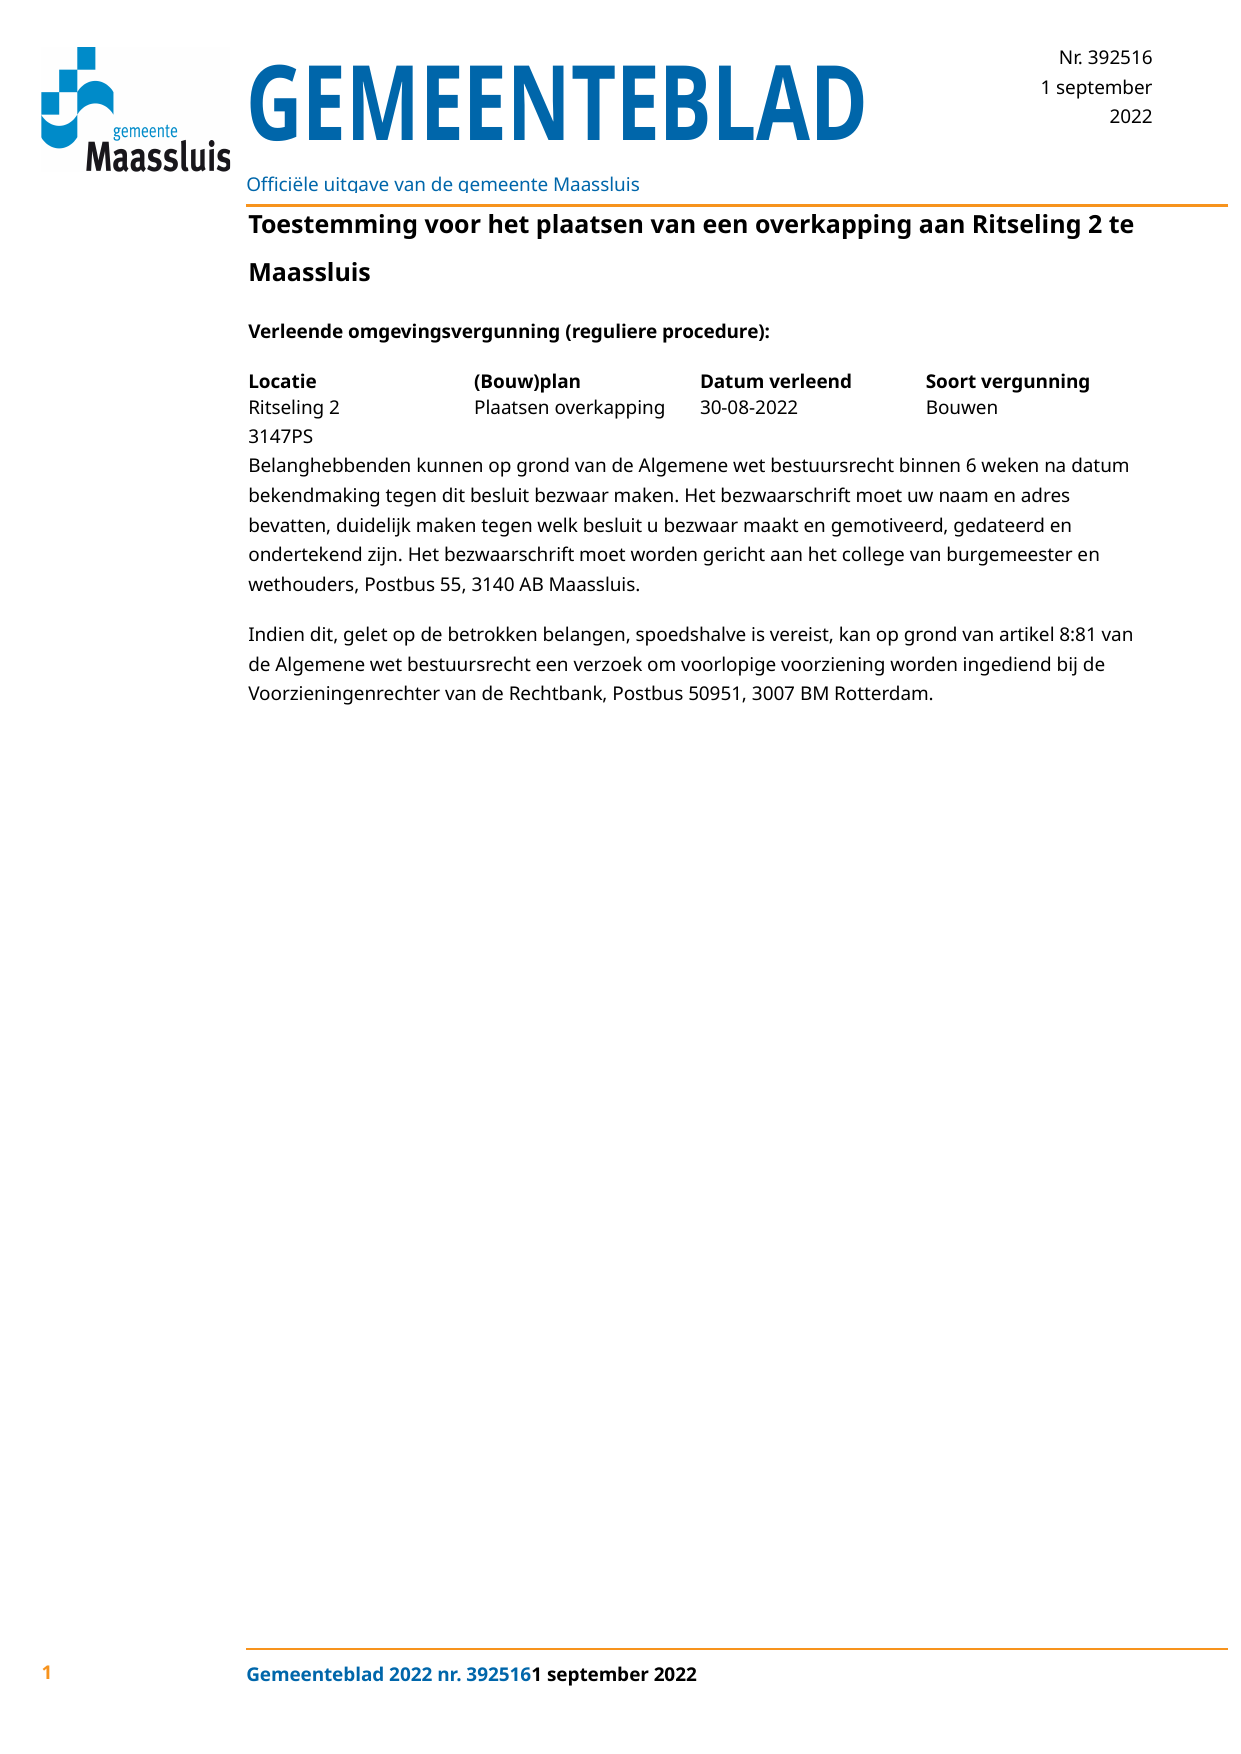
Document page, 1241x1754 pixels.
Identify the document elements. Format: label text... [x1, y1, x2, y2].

picture [41, 47, 77, 92]
picture [41, 47, 231, 172]
text Belanghebbenden kunnen op grond van de Algemene wet bestuursrecht binnen 6 weken na datum bekendmaking tegen dit besluit bezwaar maken. Het bezwaarschrift moet uw naam en adres bevatten, duidelijk maken tegen welk besluit u bezwaar maakt en gemotiveerd, gedateerd en ondertekend zijn. Het bezwaarschrift moet worden gericht aan het college van burgemeester en wethouders, Postbus 55, 3140 AB Maassluis. [248, 453, 1152, 597]
text Indien dit, gelet op de betrokken belangen, spoedshalve is vereist, kan op grond van artikel 8:81 van de Algemene wet bestuursrecht een verzoek om voorlopige voorziening worden ingediend bij de Voorzieningenrechter van de Rechtbank, Postbus 50951, 3007 BM Rotterdam. [248, 621, 1152, 706]
table_header Datum verleend [700, 369, 926, 394]
table_header Soort vergunning [926, 369, 1152, 394]
text Verleende omgevingsvergunning (reguliere procedure): [248, 318, 1152, 344]
table_cell Plaatsen overkapping [474, 394, 700, 449]
table_cell 30-08-2022 [700, 394, 926, 449]
table_header Locatie [248, 369, 474, 394]
table_header (Bouw)plan [474, 369, 700, 394]
table_cell Bouwen [926, 394, 1152, 449]
table_cell Ritseling 2 3147PS [248, 394, 474, 449]
text Toestemming voor het plaatsen van een overkapping aan Ritseling 2 te Maassluis [248, 207, 1152, 288]
